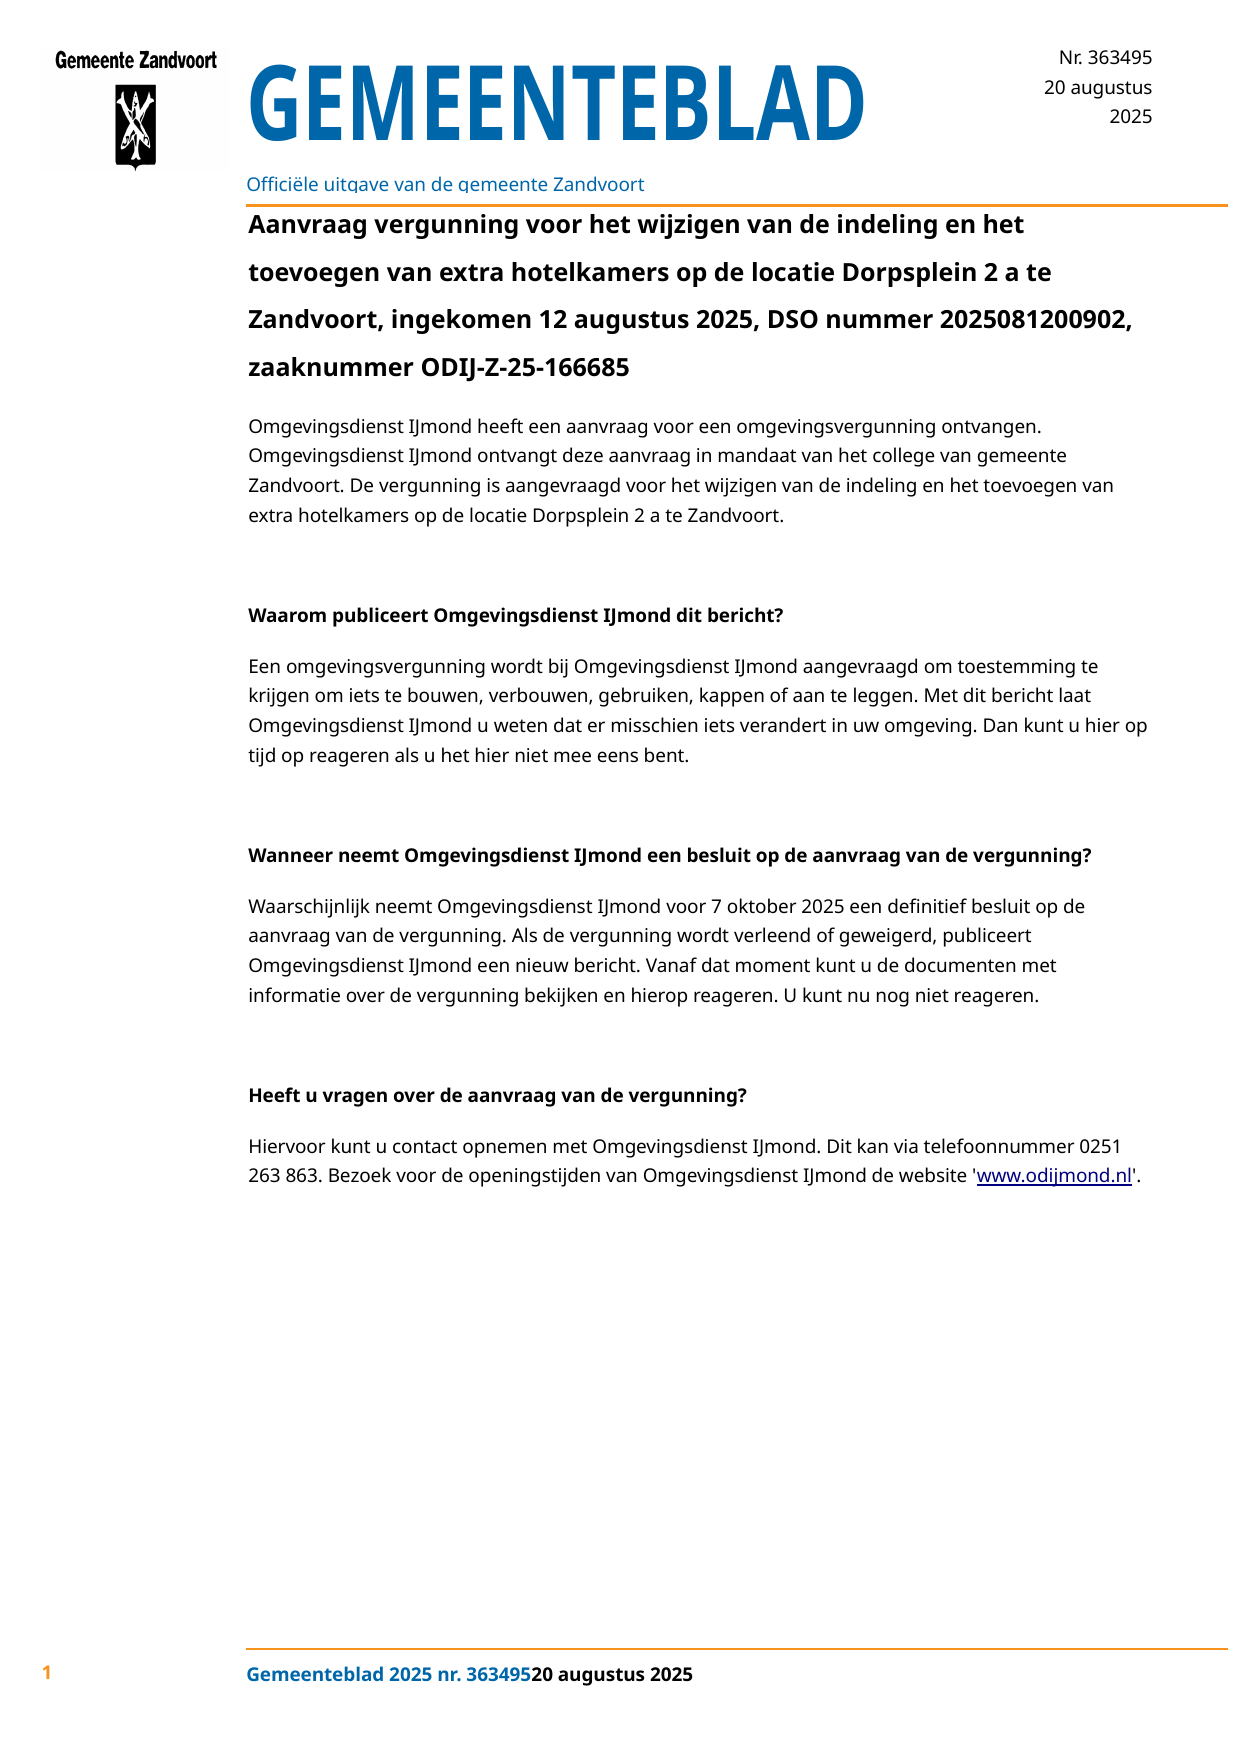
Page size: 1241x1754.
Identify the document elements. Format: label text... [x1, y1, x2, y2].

text Hiervoor kunt u contact opnemen met Omgevingsdienst IJmond. Dit kan via telefoonnummer 0251 263 863. Bezoek voor de openingstijden van Omgevingsdienst IJmond de website 'www.odijmond.nl'. [248, 1133, 1152, 1188]
text Omgevingsdienst IJmond heeft een aanvraag voor een omgevingsvergunning ontvangen. Omgevingsdienst IJmond ontvangt deze aanvraag in mandaat van het college van gemeente Zandvoort. De vergunning is aangevraagd voor het wijzigen van de indeling en het toevoegen van extra hotelkamers op de locatie Dorpsplein 2 a te Zandvoort. [248, 413, 1152, 528]
text Een omgevingsvergunning wordt bij Omgevingsdienst IJmond aangevraagd om toestemming te krijgen om iets te bouwen, verbouwen, gebruiken, kappen of aan te leggen. Met dit bericht laat Omgevingsdienst IJmond u weten dat er misschien iets verandert in uw omgeving. Dan kunt u hier op tijd op reageren als u het hier niet mee eens bent. [248, 653, 1152, 768]
text Heeft u vragen over de aanvraag van de vergunning? [248, 1083, 1152, 1108]
picture [41, 47, 231, 172]
text Aanvraag vergunning voor het wijzigen van de indeling en het toevoegen van extra hotelkamers op de locatie Dorpsplein 2 a te Zandvoort, ingekomen 12 augustus 2025, DSO nummer 2025081200902, zaaknummer ODIJ-Z-25-166685 [248, 207, 1152, 384]
text Waarom publiceert Omgevingsdienst IJmond dit bericht? [248, 603, 1152, 628]
text Waarschijnlijk neemt Omgevingsdienst IJmond voor 7 oktober 2025 een definitief besluit op de aanvraag van de vergunning. Als de vergunning wordt verleend of geweigerd, publiceert Omgevingsdienst IJmond een nieuw bericht. Vanaf dat moment kunt u de documenten met informatie over de vergunning bekijken en hierop reageren. U kunt nu nog niet reageren. [248, 893, 1152, 1008]
text Wanneer neemt Omgevingsdienst IJmond een besluit op de aanvraag van de vergunning? [248, 843, 1152, 868]
